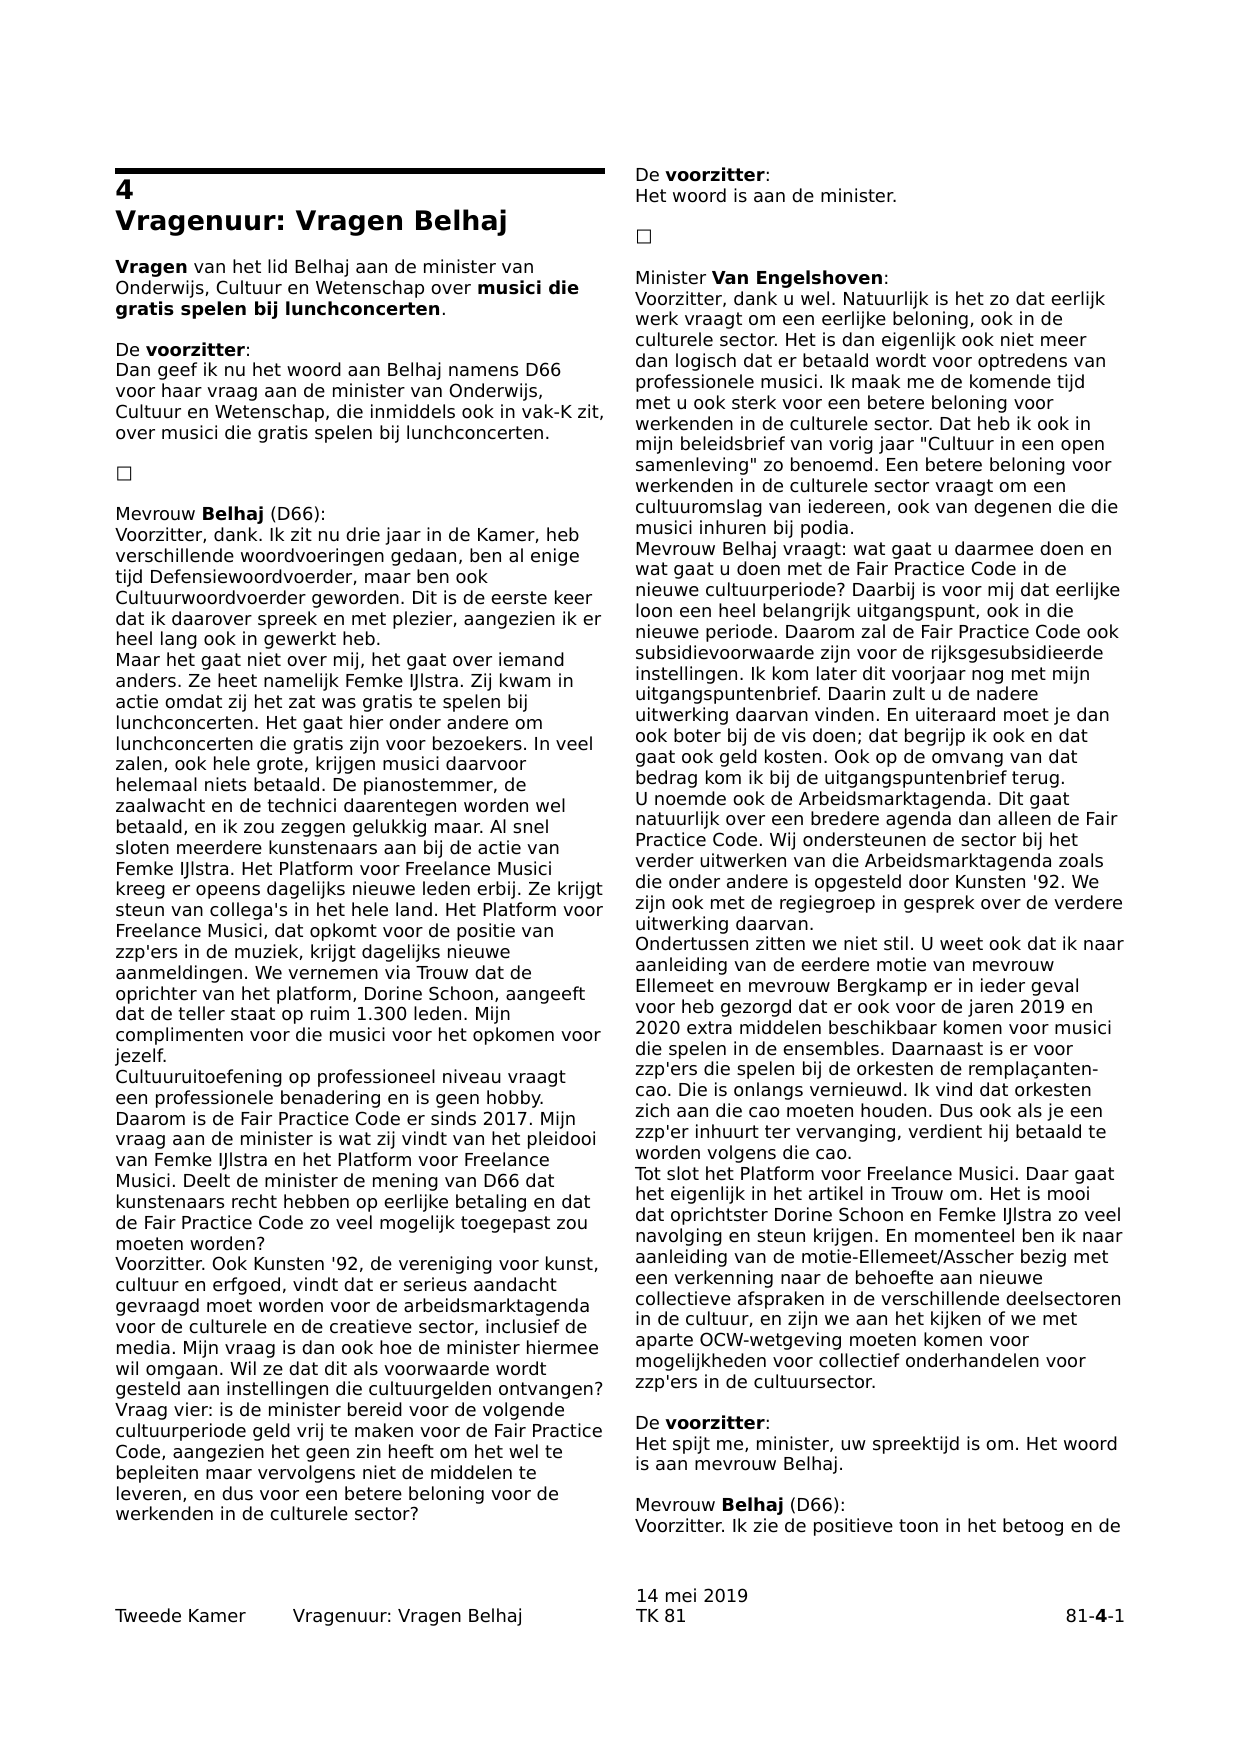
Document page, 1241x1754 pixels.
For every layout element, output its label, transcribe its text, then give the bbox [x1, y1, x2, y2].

text De voorzitter: [115, 339, 605, 360]
text Het spijt me, minister, uw spreektijd is om. Het woord is aan mevrouw Belhaj. [635, 1433, 1125, 1475]
title 4 Vragenuur: Vragen Belhaj [115, 174, 605, 237]
text Tot slot het Platform voor Freelance Musici. Daar gaat het eigenlijk in het artikel in Trouw om. Het is mooi dat oprichtster Dorine Schoon en Femke IJlstra zo veel navolging en steun krijgen. En momenteel ben ik naar aanleiding van de motie-Ellemeet/Asscher bezig met een verkenning naar de behoefte aan nieuwe collectieve afspraken in de verschillende deelsectoren in de cultuur, en zijn we aan het kijken of we met aparte OCW-wetgeving moeten komen voor mogelijkheden voor collectief onderhandelen voor zzp'ers in de cultuursector. [635, 1163, 1125, 1392]
text Cultuuruitoefening op professioneel niveau vraagt een professionele benadering en is geen hobby. Daarom is de Fair Practice Code er sinds 2017. Mijn vraag aan de minister is wat zij vindt van het pleidooi van Femke IJlstra en het Platform voor Freelance Musici. Deelt de minister de mening van D66 dat kunstenaars recht hebben op eerlijke betaling en dat de Fair Practice Code zo veel mogelijk toegepast zou moeten worden? [115, 1067, 605, 1254]
text De voorzitter: [635, 1412, 1125, 1433]
text Het woord is aan de minister. [635, 186, 1125, 207]
text Vragen van het lid Belhaj aan de minister van Onderwijs, Cultuur en Wetenschap over musici die gratis spelen bij lunchconcerten. [115, 257, 605, 319]
text Mevrouw Belhaj (D66): [115, 504, 605, 525]
text Ondertussen zitten we niet stil. U weet ook dat ik naar aanleiding van de eerdere motie van mevrouw Ellemeet en mevrouw Bergkamp er in ieder geval voor heb gezorgd dat er ook voor de jaren 2019 en 2020 extra middelen beschikbaar komen voor musici die spelen in de ensembles. Daarnaast is er voor zzp'ers die spelen bij de orkesten de remplaçanten-cao. Die is onlangs vernieuwd. Ik vind dat orkesten zich aan die cao moeten houden. Dus ook als je een zzp'er inhuurt ter vervanging, verdient hij betaald te worden volgens die cao. [635, 934, 1125, 1163]
text Voorzitter, dank u wel. Natuurlijk is het zo dat eerlijk werk vraagt om een eerlijke beloning, ook in de culturele sector. Het is dan eigenlijk ook niet meer dan logisch dat er betaald wordt voor optredens van professionele musici. Ik maak me de komende tijd met u ook sterk voor een betere beloning voor werkenden in de culturele sector. Dat heb ik ook in mijn beleidsbrief van vorig jaar "Cultuur in een open samenleving" zo benoemd. Een betere beloning voor werkenden in de culturele sector vraagt om een cultuuromslag van iedereen, ook van degenen die die musici inhuren bij podia. [635, 288, 1125, 538]
text U noemde ook de Arbeidsmarktagenda. Dit gaat natuurlijk over een bredere agenda dan alleen de Fair Practice Code. Wij ondersteunen de sector bij het verder uitwerken van die Arbeidsmarktagenda zoals die onder andere is opgesteld door Kunsten '92. We zijn ook met de regiegroep in gesprek over de verdere uitwerking daarvan. [635, 788, 1125, 934]
text De voorzitter: [635, 165, 1125, 186]
text Mevrouw Belhaj vraagt: wat gaat u daarmee doen en wat gaat u doen met de Fair Practice Code in de nieuwe cultuurperiode? Daarbij is voor mij dat eerlijke loon een heel belangrijk uitgangspunt, ook in die nieuwe periode. Daarom zal de Fair Practice Code ook subsidievoorwaarde zijn voor de rijksgesubsidieerde instellingen. Ik kom later dit voorjaar nog met mijn uitgangspuntenbrief. Daarin zult u de nadere uitwerking daarvan vinden. En uiteraard moet je dan ook boter bij de vis doen; dat begrijp ik ook en dat gaat ook geld kosten. Ook op de omvang van dat bedrag kom ik bij de uitgangspuntenbrief terug. [635, 538, 1125, 788]
text Dan geef ik nu het woord aan Belhaj namens D66 voor haar vraag aan de minister van Onderwijs, Cultuur en Wetenschap, die inmiddels ook in vak-K zit, over musici die gratis spelen bij lunchconcerten. [115, 360, 605, 443]
text Vraag vier: is de minister bereid voor de volgende cultuurperiode geld vrij te maken voor de Fair Practice Code, aangezien het geen zin heeft om het wel te bepleiten maar vervolgens niet de middelen te leveren, en dus voor een betere beloning voor de werkenden in de culturele sector? [115, 1400, 605, 1525]
text ⬜ [115, 463, 605, 484]
text ⬜ [635, 227, 1125, 248]
text Minister Van Engelshoven: [635, 268, 1125, 288]
text Voorzitter. Ik zie de positieve toon in het betoog en de [635, 1516, 1125, 1536]
text Mevrouw Belhaj (D66): [635, 1495, 1125, 1516]
text Maar het gaat niet over mij, het gaat over iemand anders. Ze heet namelijk Femke IJlstra. Zij kwam in actie omdat zij het zat was gratis te spelen bij lunchconcerten. Het gaat hier onder andere om lunchconcerten die gratis zijn voor bezoekers. In veel zalen, ook hele grote, krijgen musici daarvoor helemaal niets betaald. De pianostemmer, de zaalwacht en de technici daarentegen worden wel betaald, en ik zou zeggen gelukkig maar. Al snel sloten meerdere kunstenaars aan bij de actie van Femke IJlstra. Het Platform voor Freelance Musici kreeg er opeens dagelijks nieuwe leden erbij. Ze krijgt steun van collega's in het hele land. Het Platform voor Freelance Musici, dat opkomt voor de positie van zzp'ers in de muziek, krijgt dagelijks nieuwe aanmeldingen. We vernemen via Trouw dat de oprichter van het platform, Dorine Schoon, aangeeft dat de teller staat op ruim 1.300 leden. Mijn complimenten voor die musici voor het opkomen voor jezelf. [115, 650, 605, 1067]
text Voorzitter. Ook Kunsten '92, de vereniging voor kunst, cultuur en erfgoed, vindt dat er serieus aandacht gevraagd moet worden voor de arbeidsmarktagenda voor de culturele en de creatieve sector, inclusief de media. Mijn vraag is dan ook hoe de minister hiermee wil omgaan. Wil ze dat dit als voorwaarde wordt gesteld aan instellingen die cultuurgelden ontvangen? [115, 1254, 605, 1400]
text Voorzitter, dank. Ik zit nu drie jaar in de Kamer, heb verschillende woordvoeringen gedaan, ben al enige tijd Defensiewoordvoerder, maar ben ook Cultuurwoordvoerder geworden. Dit is de eerste keer dat ik daarover spreek en met plezier, aangezien ik er heel lang ook in gewerkt heb. [115, 525, 605, 650]
